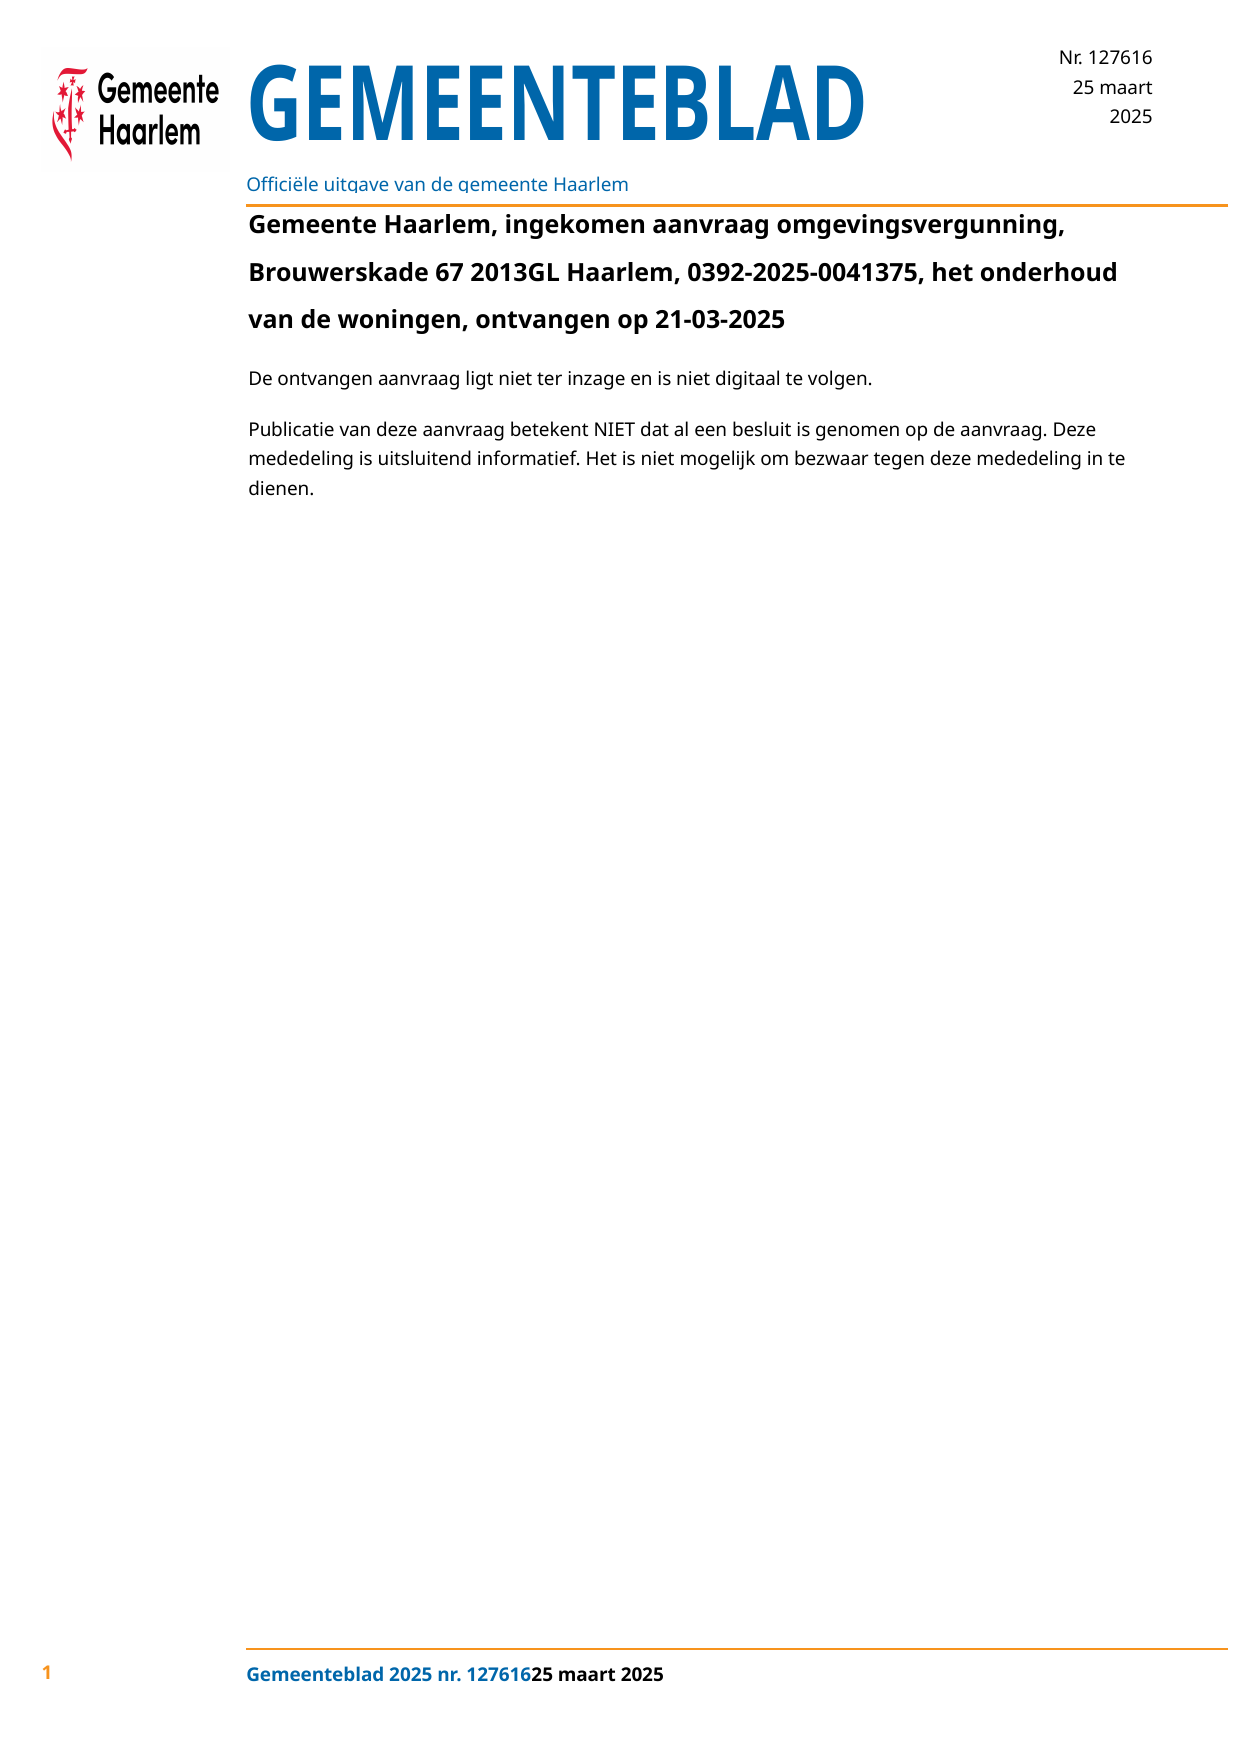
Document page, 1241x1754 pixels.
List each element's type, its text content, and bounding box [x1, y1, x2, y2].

picture [41, 47, 231, 172]
text Gemeente Haarlem, ingekomen aanvraag omgevingsvergunning, Brouwerskade 67 2013GL Haarlem, 0392-2025-0041375, het onderhoud van de woningen, ontvangen op 21-03-2025 [248, 207, 1152, 336]
text De ontvangen aanvraag ligt niet ter inzage en is niet digitaal te volgen. [248, 366, 1152, 391]
text Publicatie van deze aanvraag betekent NIET dat al een besluit is genomen op de aanvraag. Deze mededeling is uitsluitend informatief. Het is niet mogelijk om bezwaar tegen deze mededeling in te dienen. [248, 416, 1152, 501]
